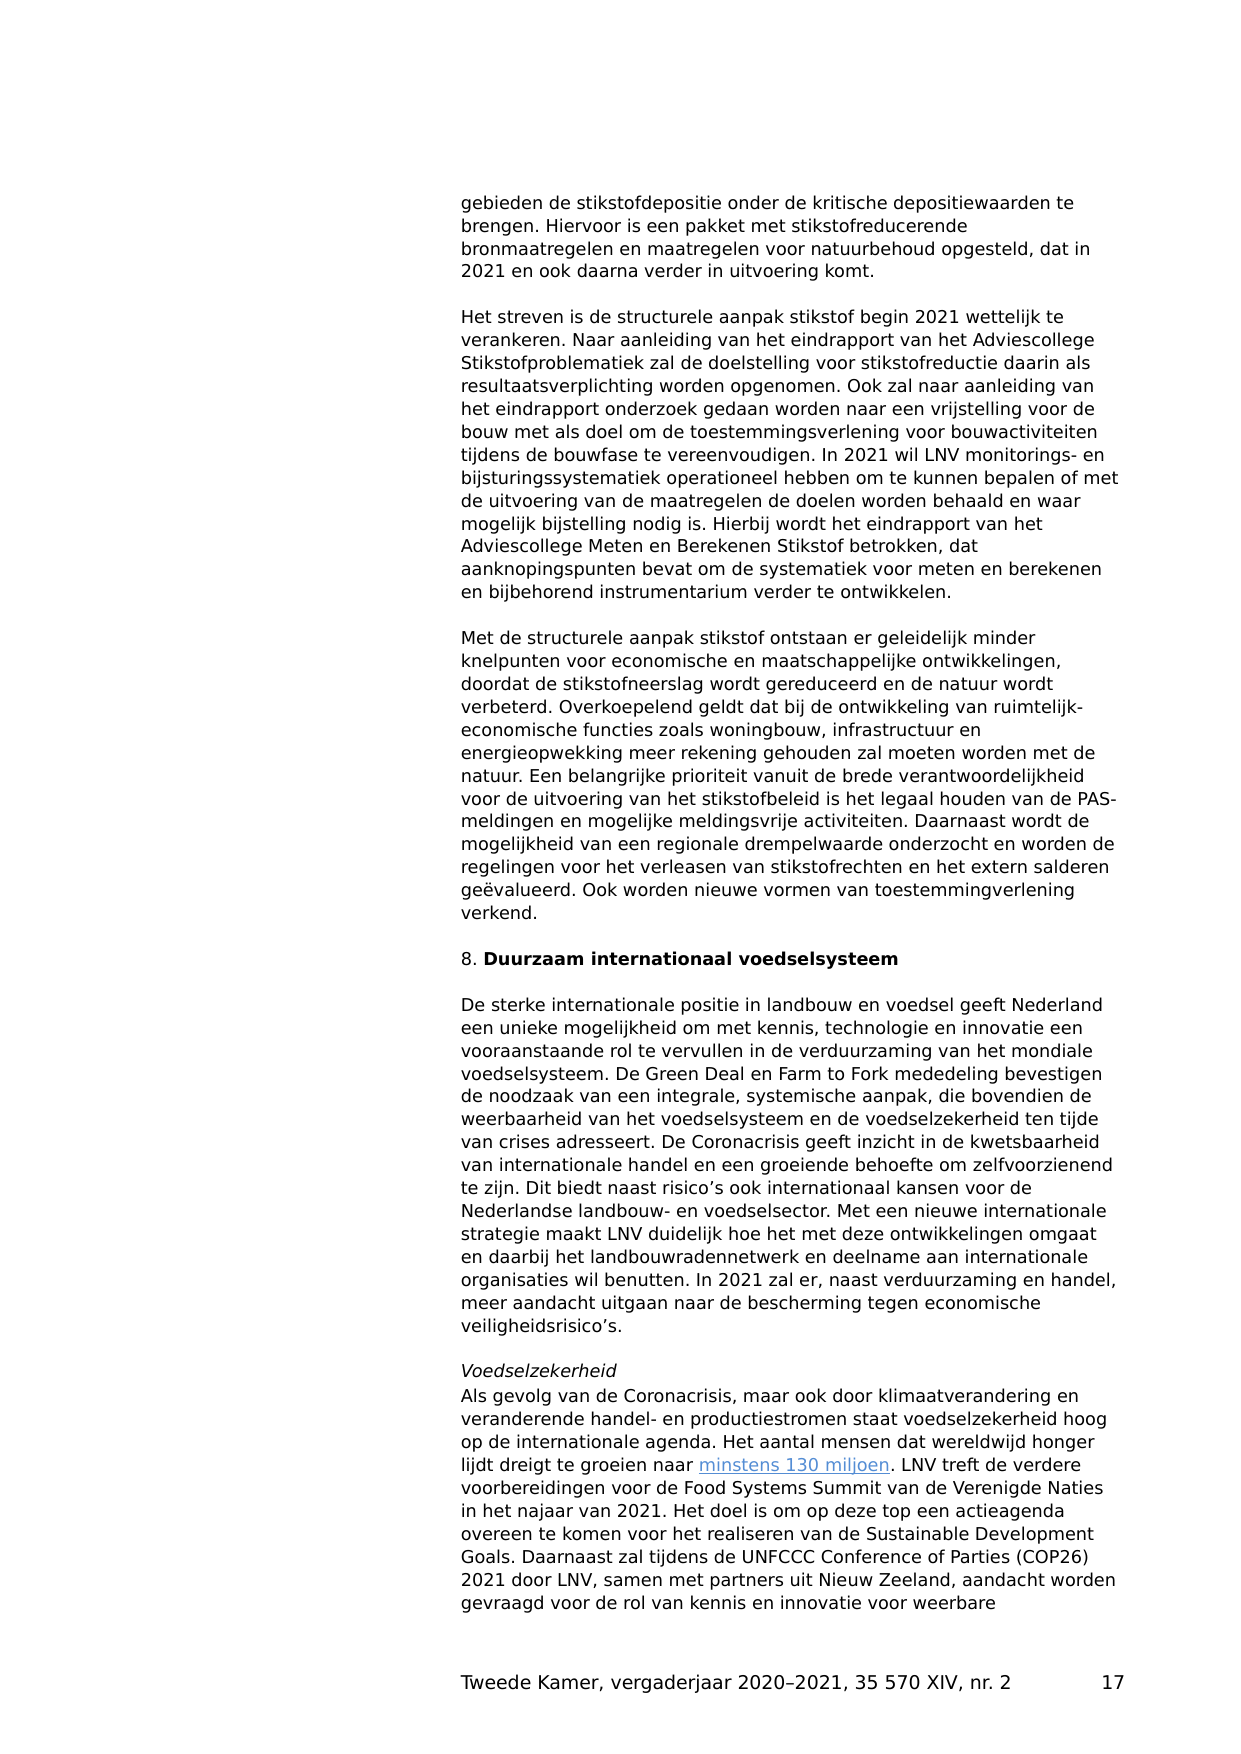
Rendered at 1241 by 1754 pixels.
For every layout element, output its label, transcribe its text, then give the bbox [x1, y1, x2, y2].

text 8. Duurzaam internationaal voedselsysteem [461, 947, 1125, 970]
text gebieden de stikstofdepositie onder de kritische depositiewaarden te brengen. Hiervoor is een pakket met stikstofreducerende bronmaatregelen en maatregelen voor natuurbehoud opgesteld, dat in 2021 en ook daarna verder in uitvoering komt. [461, 191, 1125, 282]
text De sterke internationale positie in landbouw en voedsel geeft Nederland een unieke mogelijkheid om met kennis, technologie en innovatie een vooraanstaande rol te vervullen in de verduurzaming van het mondiale voedselsysteem. De Green Deal en Farm to Fork mededeling bevestigen de noodzaak van een integrale, systemische aanpak, die bovendien de weerbaarheid van het voedselsysteem en de voedselzekerheid ten tijde van crises adresseert. De Coronacrisis geeft inzicht in de kwetsbaarheid van internationale handel en een groeiende behoefte om zelfvoorzienend te zijn. Dit biedt naast risico’s ook internationaal kansen voor de Nederlandse landbouw- en voedselsector. Met een nieuwe internationale strategie maakt LNV duidelijk hoe het met deze ontwikkelingen omgaat en daarbij het landbouwradennetwerk en deelname aan internationale organisaties wil benutten. In 2021 zal er, naast verduurzaming en handel, meer aandacht uitgaan naar de bescherming tegen economische veiligheidsrisico’s. [461, 993, 1125, 1337]
text Het streven is de structurele aanpak stikstof begin 2021 wettelijk te verankeren. Naar aanleiding van het eindrapport van het Adviescollege Stikstofproblematiek zal de doelstelling voor stikstofreductie daarin als resultaatsverplichting worden opgenomen. Ook zal naar aanleiding van het eindrapport onderzoek gedaan worden naar een vrijstelling voor de bouw met als doel om de toestemmingsverlening voor bouwactiviteiten tijdens de bouwfase te vereenvoudigen. In 2021 wil LNV monitorings- en bijsturingssystematiek operationeel hebben om te kunnen bepalen of met de uitvoering van de maatregelen de doelen worden behaald en waar mogelijk bijstelling nodig is. Hierbij wordt het eindrapport van het Adviescollege Meten en Berekenen Stikstof betrokken, dat aanknopingspunten bevat om de systematiek voor meten en berekenen en bijbehorend instrumentarium verder te ontwikkelen. [461, 305, 1125, 603]
text Met de structurele aanpak stikstof ontstaan er geleidelijk minder knelpunten voor economische en maatschappelijke ontwikkelingen, doordat de stikstofneerslag wordt gereduceerd en de natuur wordt verbeterd. Overkoepelend geldt dat bij de ontwikkeling van ruimtelijk-economische functies zoals woningbouw, infrastructuur en energieopwekking meer rekening gehouden zal moeten worden met de natuur. Een belangrijke prioriteit vanuit de brede verantwoordelijkheid voor de uitvoering van het stikstofbeleid is het legaal houden van de PAS-meldingen en mogelijke meldingsvrije activiteiten. Daarnaast wordt de mogelijkheid van een regionale drempelwaarde onderzocht en worden de regelingen voor het verleasen van stikstofrechten en het extern salderen geëvalueerd. Ook worden nieuwe vormen van toestemmingverlening verkend. [461, 626, 1125, 924]
text Voedselzekerheid [461, 1359, 1125, 1382]
text Als gevolg van de Coronacrisis, maar ook door klimaatverandering en veranderende handel- en productiestromen staat voedselzekerheid hoog op de internationale agenda. Het aantal mensen dat wereldwijd honger lijdt dreigt te groeien naar minstens 130 miljoen. LNV treft de verdere voorbereidingen voor de Food Systems Summit van de Verenigde Naties in het najaar van 2021. Het doel is om op deze top een actieagenda overeen te komen voor het realiseren van de Sustainable Development Goals. Daarnaast zal tijdens de UNFCCC Conference of Parties (COP26) 2021 door LNV, samen met partners uit Nieuw Zeeland, aandacht worden gevraagd voor de rol van kennis en innovatie voor weerbare [461, 1384, 1125, 1614]
